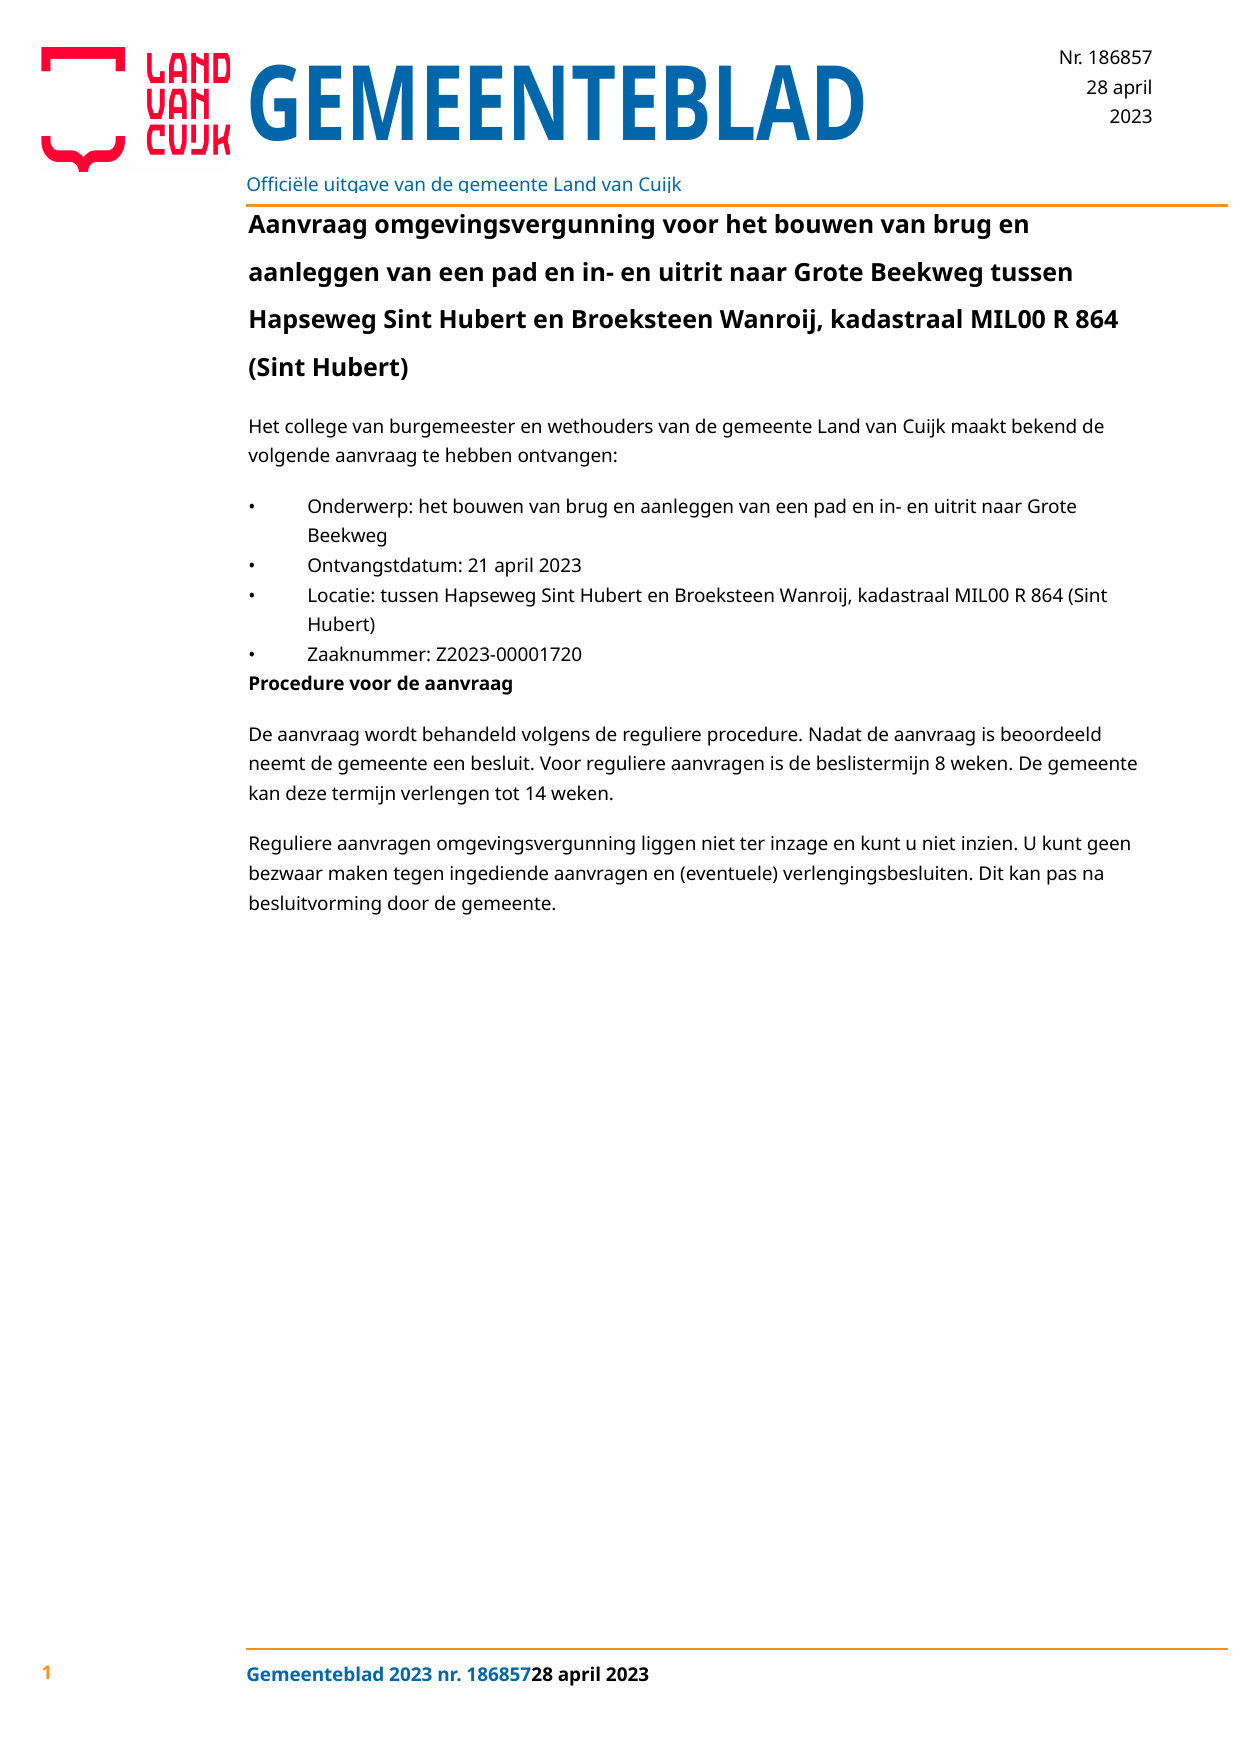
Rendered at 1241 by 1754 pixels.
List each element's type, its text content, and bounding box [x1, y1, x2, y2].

list Onderwerp: het bouwen van brug en aanleggen van een pad en in- en uitrit naar Grote Beekweg [248, 493, 1152, 548]
text De aanvraag wordt behandeld volgens de reguliere procedure. Nadat de aanvraag is beoordeeld neemt de gemeente een besluit. Voor reguliere aanvragen is de beslistermijn 8 weken. De gemeente kan deze termijn verlengen tot 14 weken. [248, 721, 1152, 806]
list Zaaknummer: Z2023-00001720 [248, 641, 1152, 667]
text Het college van burgemeester en wethouders van de gemeente Land van Cuijk maakt bekend de volgende aanvraag te hebben ontvangen: [248, 413, 1152, 468]
text Procedure voor de aanvraag [248, 671, 1152, 696]
text Reguliere aanvragen omgevingsvergunning liggen niet ter inzage en kunt u niet inzien. U kunt geen bezwaar maken tegen ingediende aanvragen en (eventuele) verlengingsbesluiten. Dit kan pas na besluitvorming door de gemeente. [248, 831, 1152, 916]
text Aanvraag omgevingsvergunning voor het bouwen van brug en aanleggen van een pad en in- en uitrit naar Grote Beekweg tussen Hapseweg Sint Hubert en Broeksteen Wanroij, kadastraal MIL00 R 864 (Sint Hubert) [248, 207, 1152, 384]
list Locatie: tussen Hapseweg Sint Hubert en Broeksteen Wanroij, kadastraal MIL00 R 864 (Sint Hubert) [248, 582, 1152, 637]
list Ontvangstdatum: 21 april 2023 [248, 552, 1152, 578]
picture [41, 47, 231, 172]
